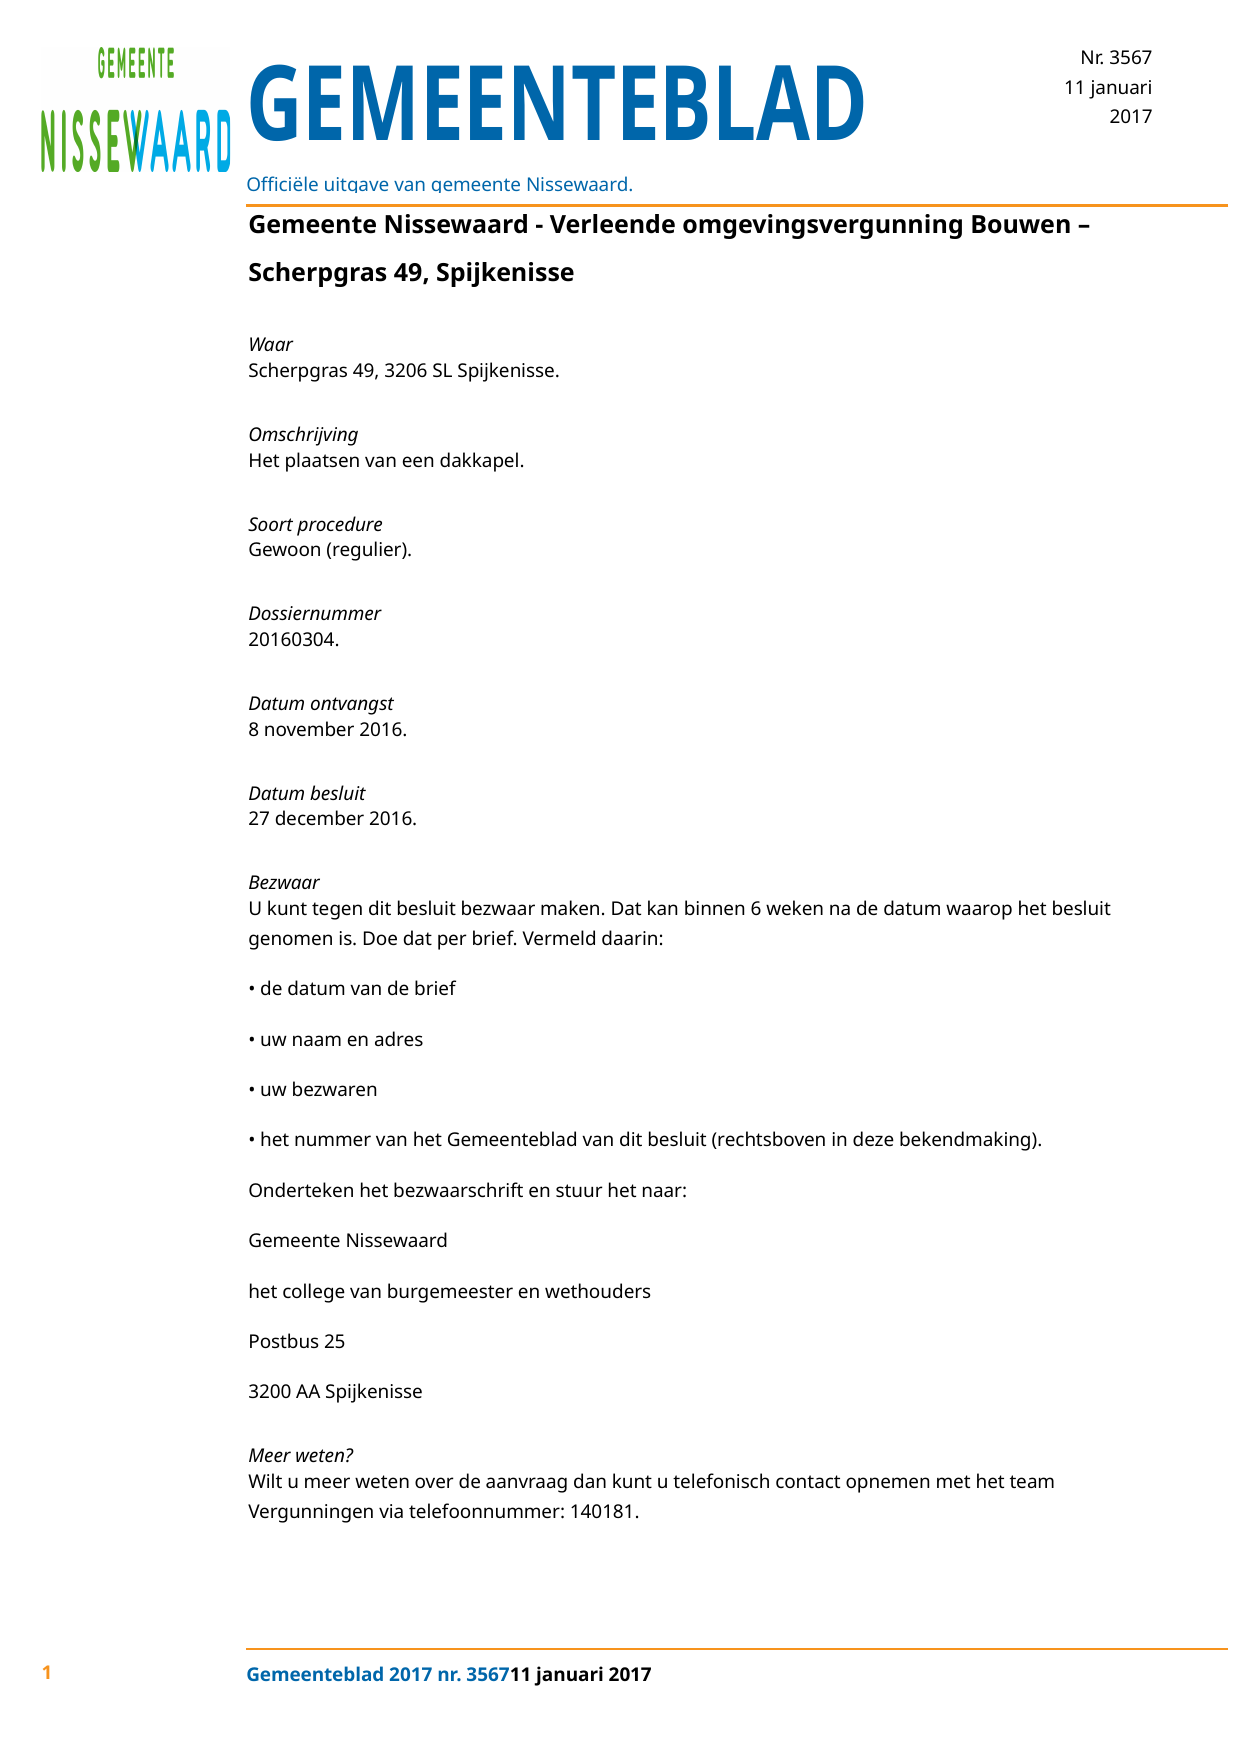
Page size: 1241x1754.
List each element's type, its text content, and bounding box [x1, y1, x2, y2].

text Onderteken het bezwaarschrift en stuur het naar: [248, 1177, 1152, 1203]
text Datum besluit [248, 780, 1152, 806]
text 3200 AA Spijkenisse [248, 1379, 1152, 1404]
text U kunt tegen dit besluit bezwaar maken. Dat kan binnen 6 weken na de datum waarop het besluit genomen is. Doe dat per brief. Vermeld daarin: [248, 895, 1152, 951]
text Waar [248, 331, 1152, 357]
text Het plaatsen van een dakkapel. [248, 447, 1152, 473]
text Postbus 25 [248, 1328, 1152, 1354]
text Bezwaar [248, 869, 1152, 895]
picture [154, 157, 165, 172]
picture [222, 122, 227, 160]
text Soort procedure [248, 511, 1152, 537]
text Gemeente Nissewaard [248, 1227, 1152, 1253]
text • het nummer van het Gemeenteblad van dit besluit (rechtsboven in deze bekendmaking). [248, 1127, 1152, 1152]
text Dossiernummer [248, 601, 1152, 626]
text • uw bezwaren [248, 1076, 1152, 1102]
text Wilt u meer weten over de aanvraag dan kunt u telefonisch contact opnemen met het team Vergunningen via telefoonnummer: 140181. [248, 1468, 1152, 1524]
picture [176, 157, 187, 172]
text Meer weten? [248, 1443, 1152, 1468]
text 20160304. [248, 626, 1152, 652]
text • de datum van de brief [248, 975, 1152, 1001]
text het college van burgemeester en wethouders [248, 1278, 1152, 1303]
text • uw naam en adres [248, 1026, 1152, 1051]
text Gewoon (regulier). [248, 537, 1152, 562]
text 27 december 2016. [248, 806, 1152, 831]
picture [201, 122, 206, 138]
text Omschrijving [248, 421, 1152, 447]
text Datum ontvangst [248, 690, 1152, 716]
text Gemeente Nissewaard - Verleende omgevingsvergunning Bouwen – Scherpgras 49, Spijkenisse [248, 207, 1152, 288]
picture [41, 47, 231, 172]
text 8 november 2016. [248, 716, 1152, 742]
text Scherpgras 49, 3206 SL Spijkenisse. [248, 357, 1152, 383]
picture [200, 151, 206, 172]
